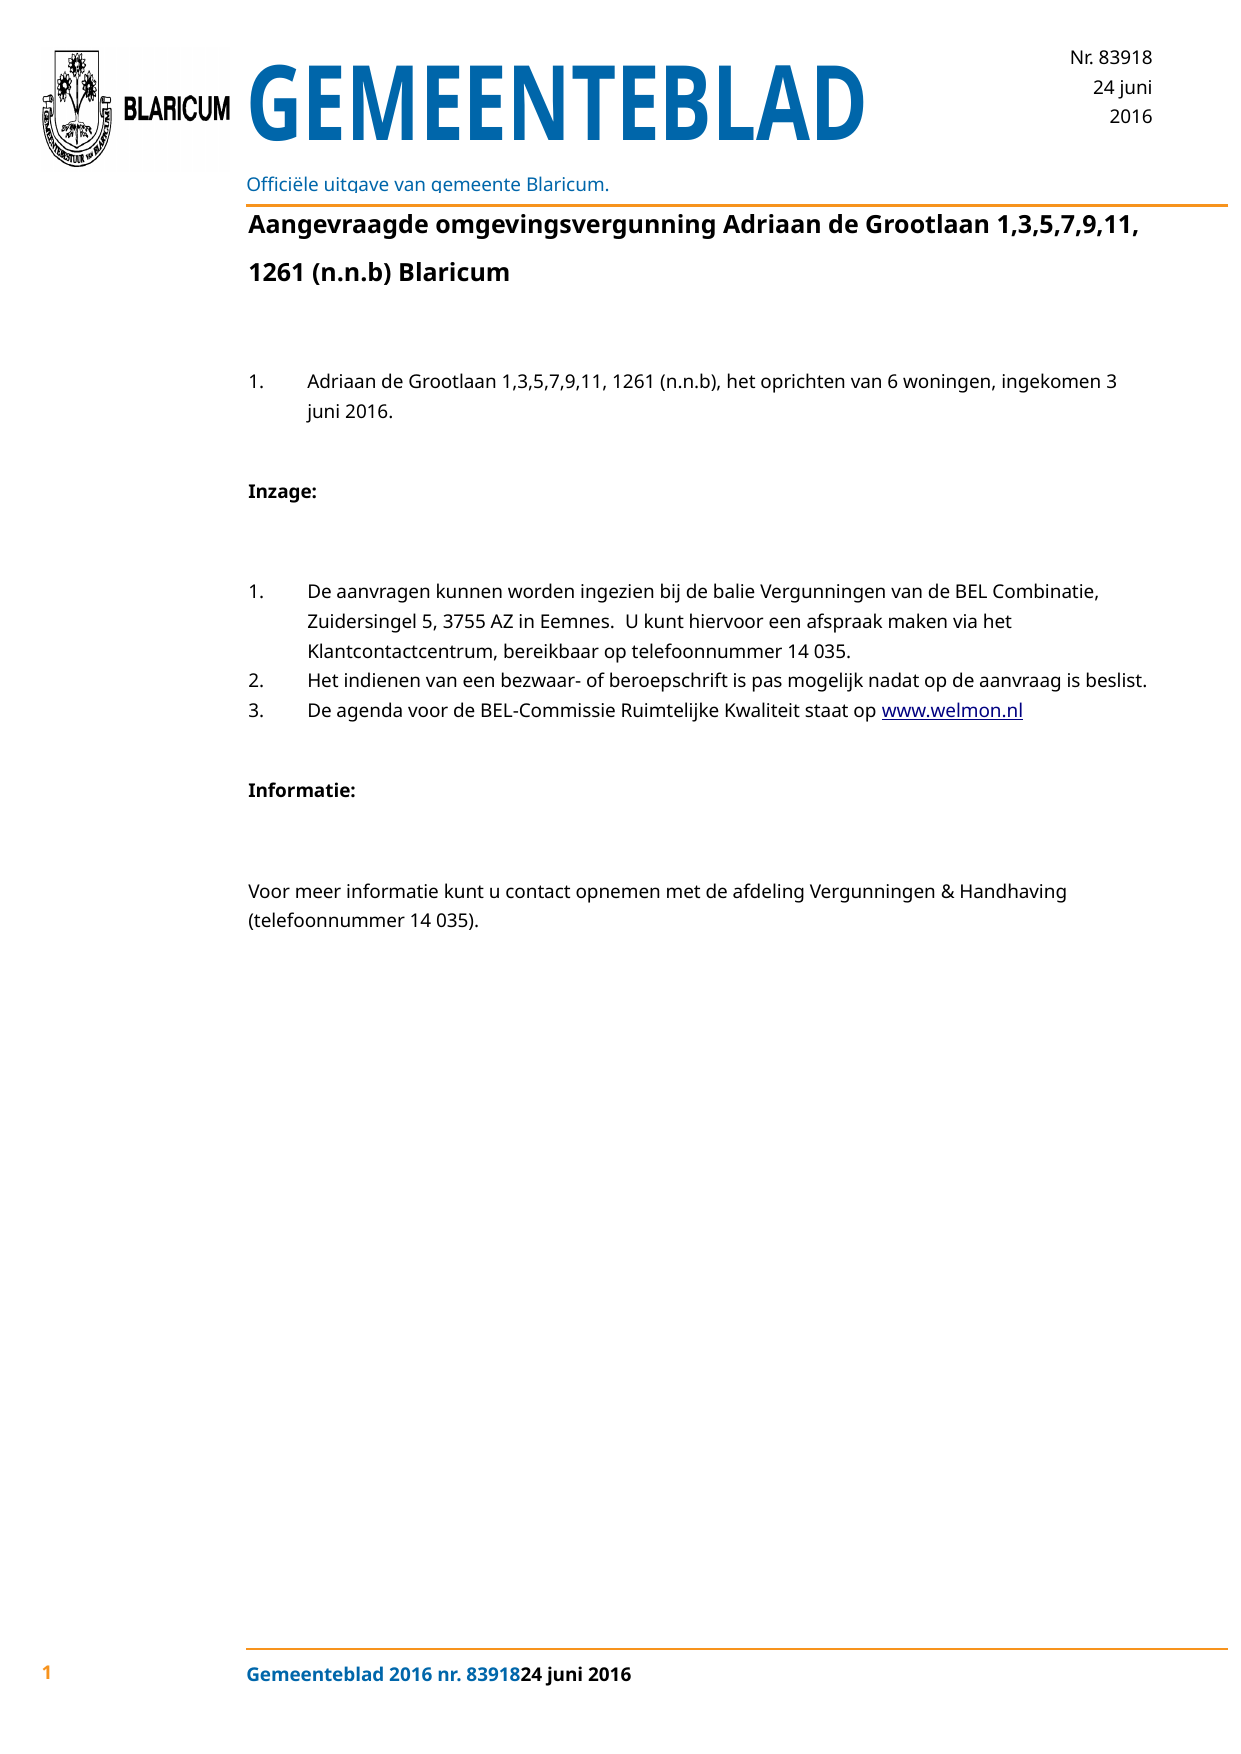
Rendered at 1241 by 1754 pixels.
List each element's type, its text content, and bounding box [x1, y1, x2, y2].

list Adriaan de Grootlaan 1,3,5,7,9,11, 1261 (n.n.b), het oprichten van 6 woningen, ingekomen 3 juni 2016. [248, 368, 1152, 424]
text Voor meer informatie kunt u contact opnemen met de afdeling Vergunningen & Handhaving (telefoonnummer 14 035). [248, 878, 1152, 933]
text Informatie: [248, 777, 1152, 803]
list Het indienen van een bezwaar- of beroepschrift is pas mogelijk nadat op de aanvraag is beslist. [248, 667, 1152, 693]
text Inzage: [248, 478, 1152, 504]
text Aangevraagde omgevingsvergunning Adriaan de Grootlaan 1,3,5,7,9,11, 1261 (n.n.b) Blaricum [248, 207, 1152, 288]
list De agenda voor de BEL-Commissie Ruimtelijke Kwaliteit staat op www.welmon.nl [248, 697, 1152, 723]
list De aanvragen kunnen worden ingezien bij de balie Vergunningen van de BEL Combinatie, Zuidersingel 5, 3755 AZ in Eemnes. U kunt hiervoor een afspraak maken via het Klantcontactcentrum, bereikbaar op telefoonnummer 14 035. [248, 579, 1152, 664]
picture [41, 47, 231, 172]
